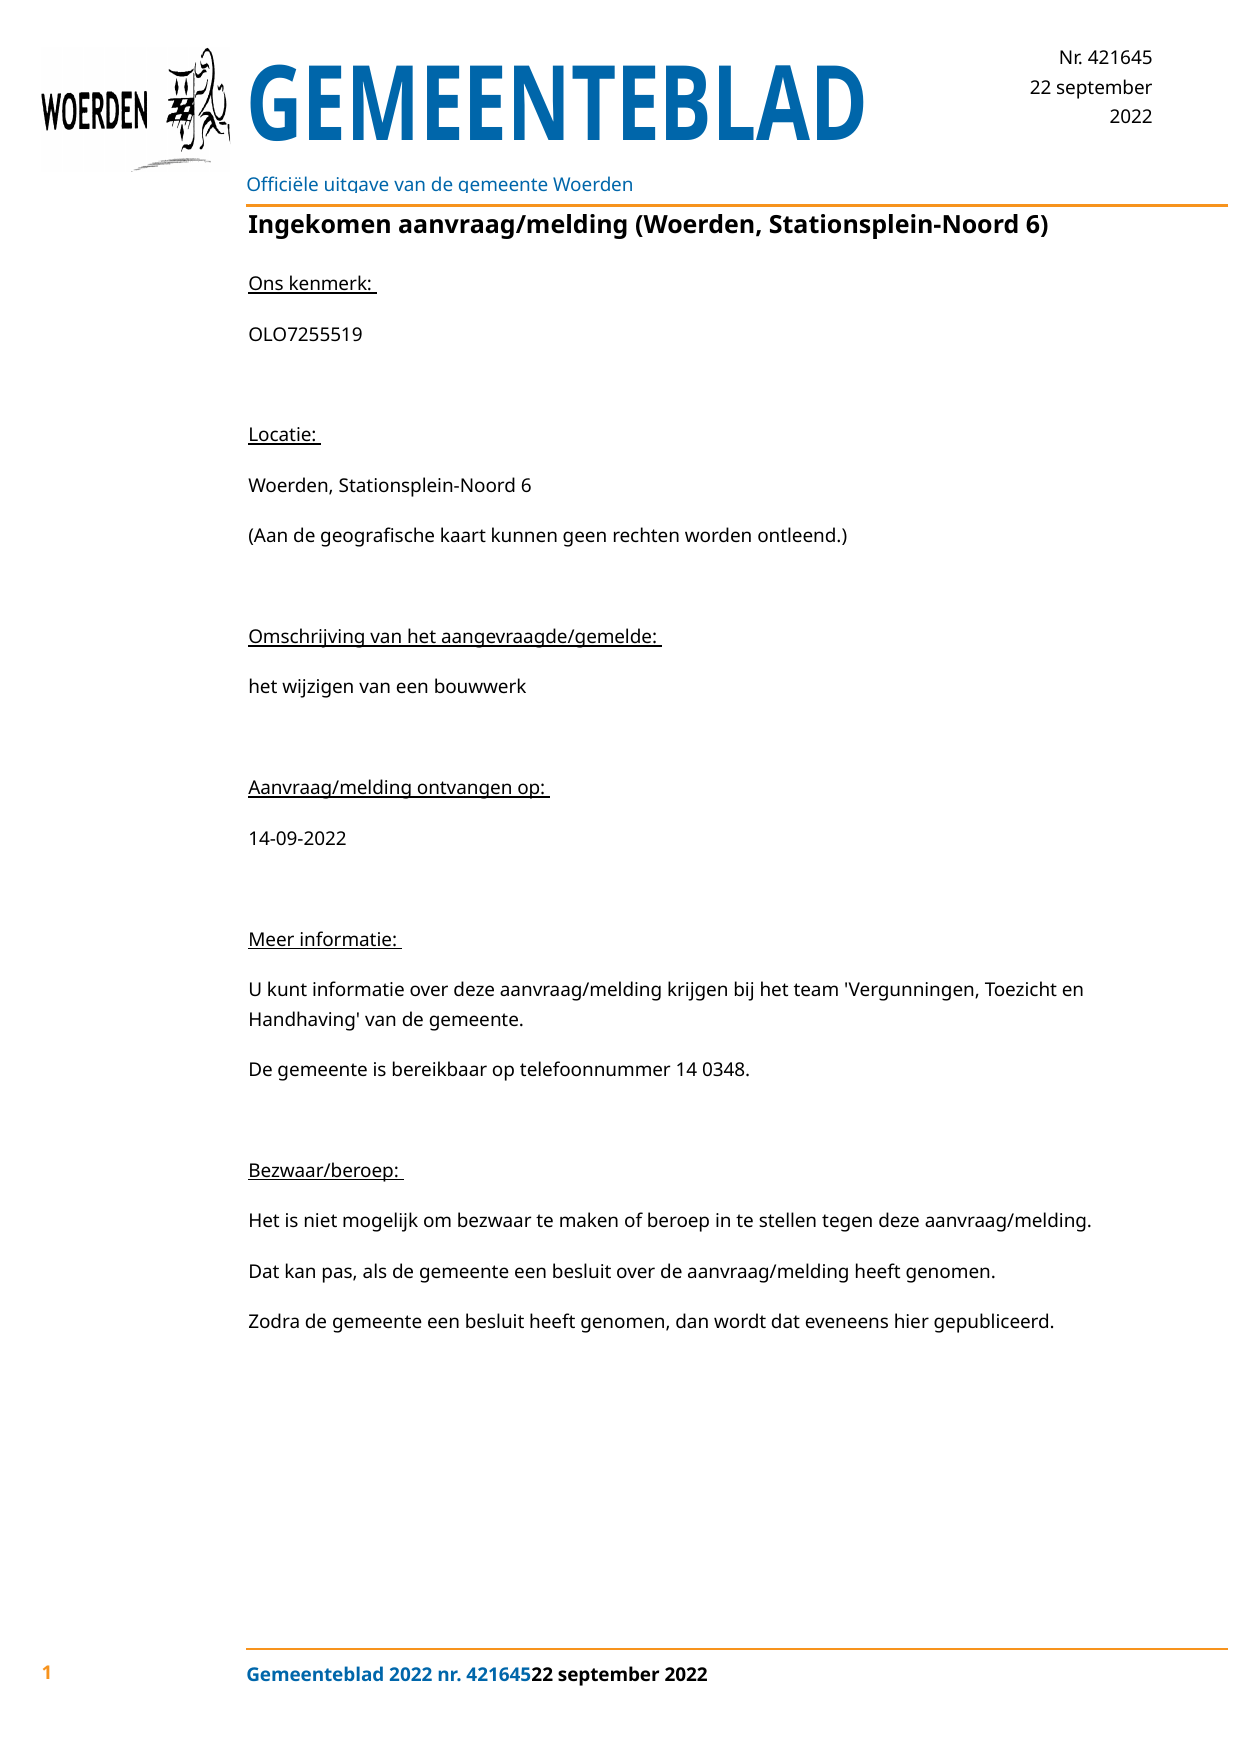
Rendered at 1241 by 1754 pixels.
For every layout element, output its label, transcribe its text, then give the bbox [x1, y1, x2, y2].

text Omschrijving van het aangevraagde/gemelde: [248, 623, 1152, 649]
text De gemeente is bereikbaar op telefoonnummer 14 0348. [248, 1056, 1152, 1082]
text 14-09-2022 [248, 825, 1152, 851]
text Locatie: [248, 422, 1152, 447]
text Meer informatie: [248, 926, 1152, 951]
text het wijzigen van een bouwwerk [248, 674, 1152, 699]
text Dat kan pas, als de gemeente een besluit over de aanvraag/melding heeft genomen. [248, 1258, 1152, 1283]
text Aanvraag/melding ontvangen op: [248, 774, 1152, 800]
text Bezwaar/beroep: [248, 1157, 1152, 1183]
text Het is niet mogelijk om bezwaar te maken of beroep in te stellen tegen deze aanvraag/melding. [248, 1207, 1152, 1233]
text Ons kenmerk: [248, 270, 1152, 296]
text Zodra de gemeente een besluit heeft genomen, dan wordt dat eveneens hier gepubliceerd. [248, 1308, 1152, 1334]
text Woerden, Stationsplein-Noord 6 [248, 472, 1152, 498]
text (Aan de geografische kaart kunnen geen rechten worden ontleend.) [248, 522, 1152, 548]
text U kunt informatie over deze aanvraag/melding krijgen bij het team 'Vergunningen, Toezicht en Handhaving' van de gemeente. [248, 976, 1152, 1031]
text Ingekomen aanvraag/melding (Woerden, Stationsplein-Noord 6) [248, 207, 1152, 241]
picture [41, 47, 231, 172]
text OLO7255519 [248, 321, 1152, 346]
